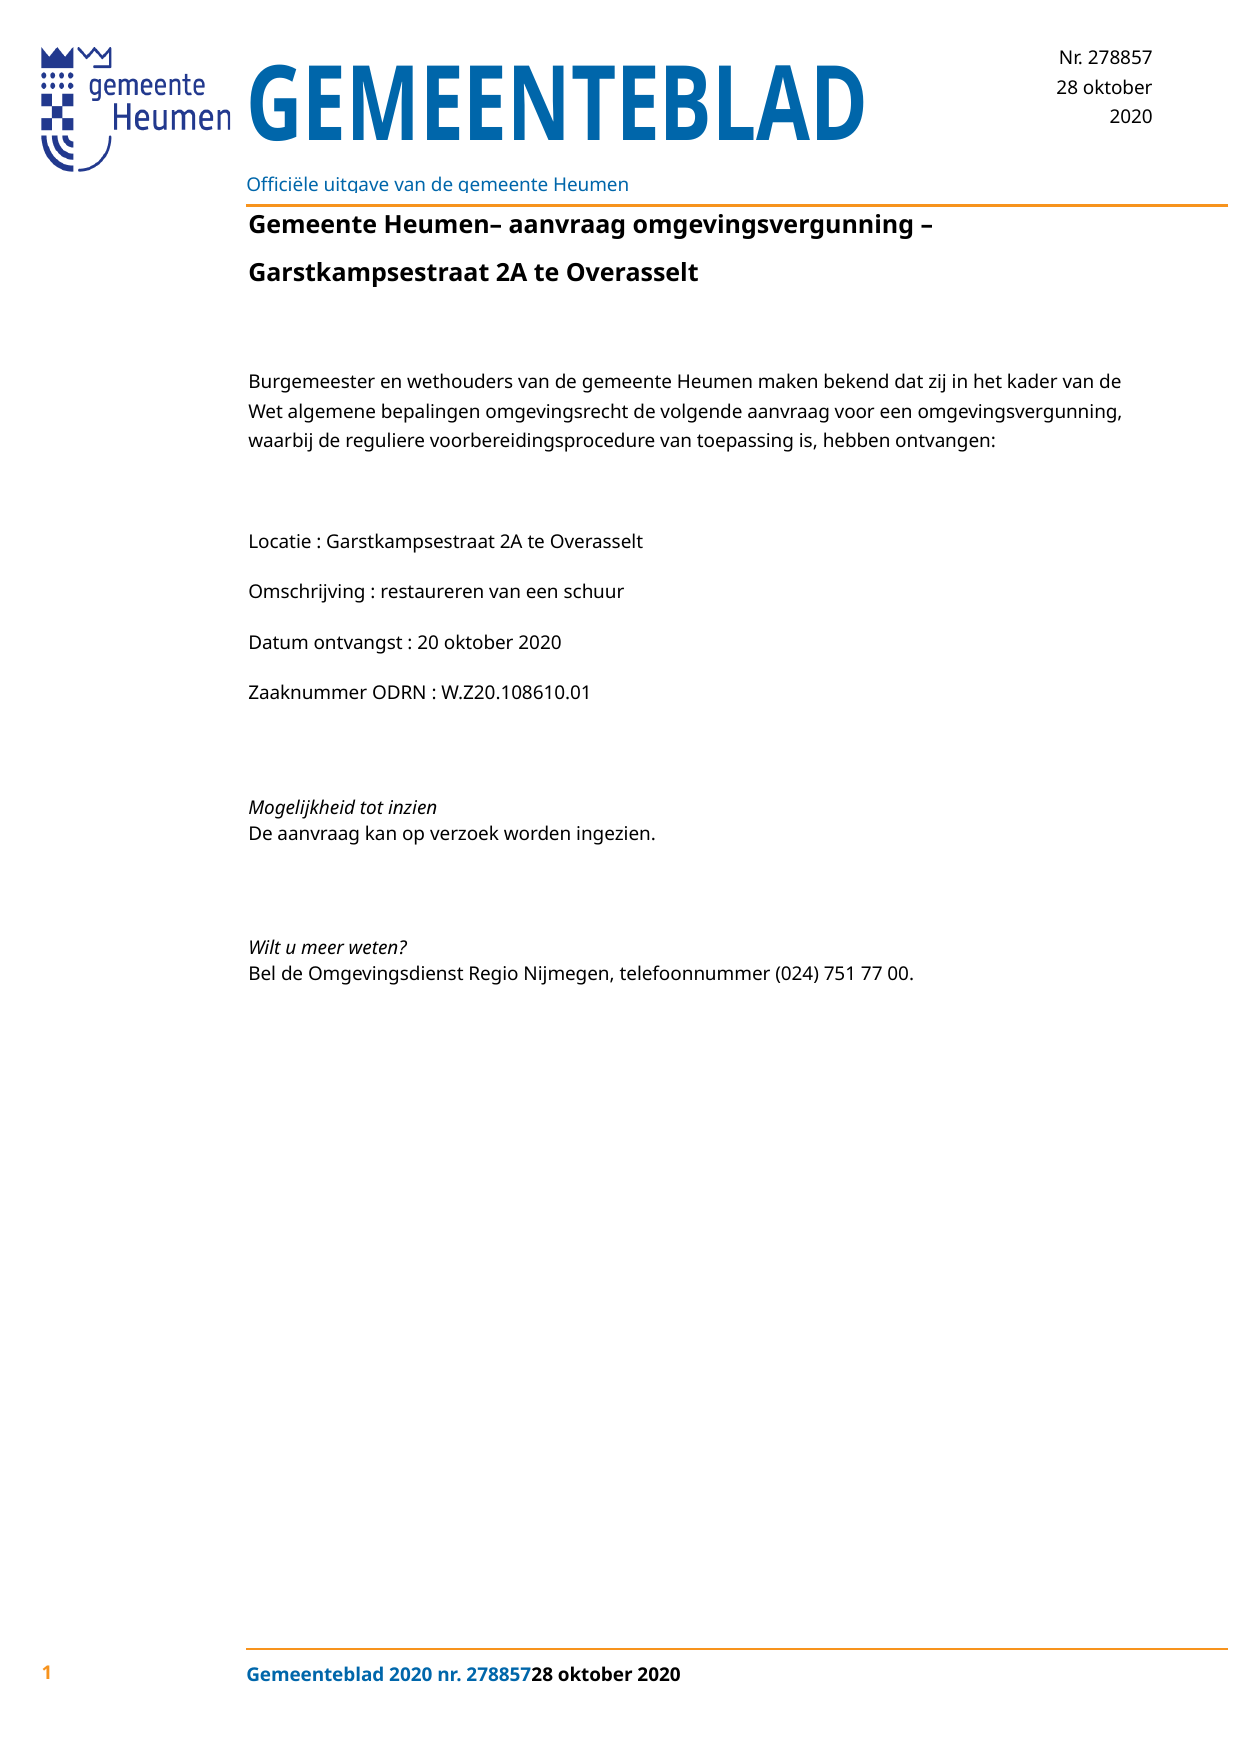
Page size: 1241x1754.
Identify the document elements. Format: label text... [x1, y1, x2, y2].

text Bel de Omgevingsdienst Regio Nijmegen, telefoonnummer (024) 751 77 00. [248, 960, 1152, 986]
text Wilt u meer weten? [248, 934, 1152, 960]
text De aanvraag kan op verzoek worden ingezien. [248, 820, 1152, 845]
text Datum ontvangst : 20 oktober 2020 [248, 629, 1152, 655]
text Mogelijkheid tot inzien [248, 794, 1152, 820]
text Locatie : Garstkampsestraat 2A te Overasselt [248, 528, 1152, 554]
text Gemeente Heumen– aanvraag omgevingsvergunning – Garstkampsestraat 2A te Overasselt [248, 207, 1152, 288]
picture [41, 47, 231, 172]
text Omschrijving : restaureren van een schuur [248, 579, 1152, 604]
text Zaaknummer ODRN : W.Z20.108610.01 [248, 679, 1152, 705]
text Burgemeester en wethouders van de gemeente Heumen maken bekend dat zij in het kader van de Wet algemene bepalingen omgevingsrecht de volgende aanvraag voor een omgevingsvergunning, waarbij de reguliere voorbereidingsprocedure van toepassing is, hebben ontvangen: [248, 368, 1152, 453]
